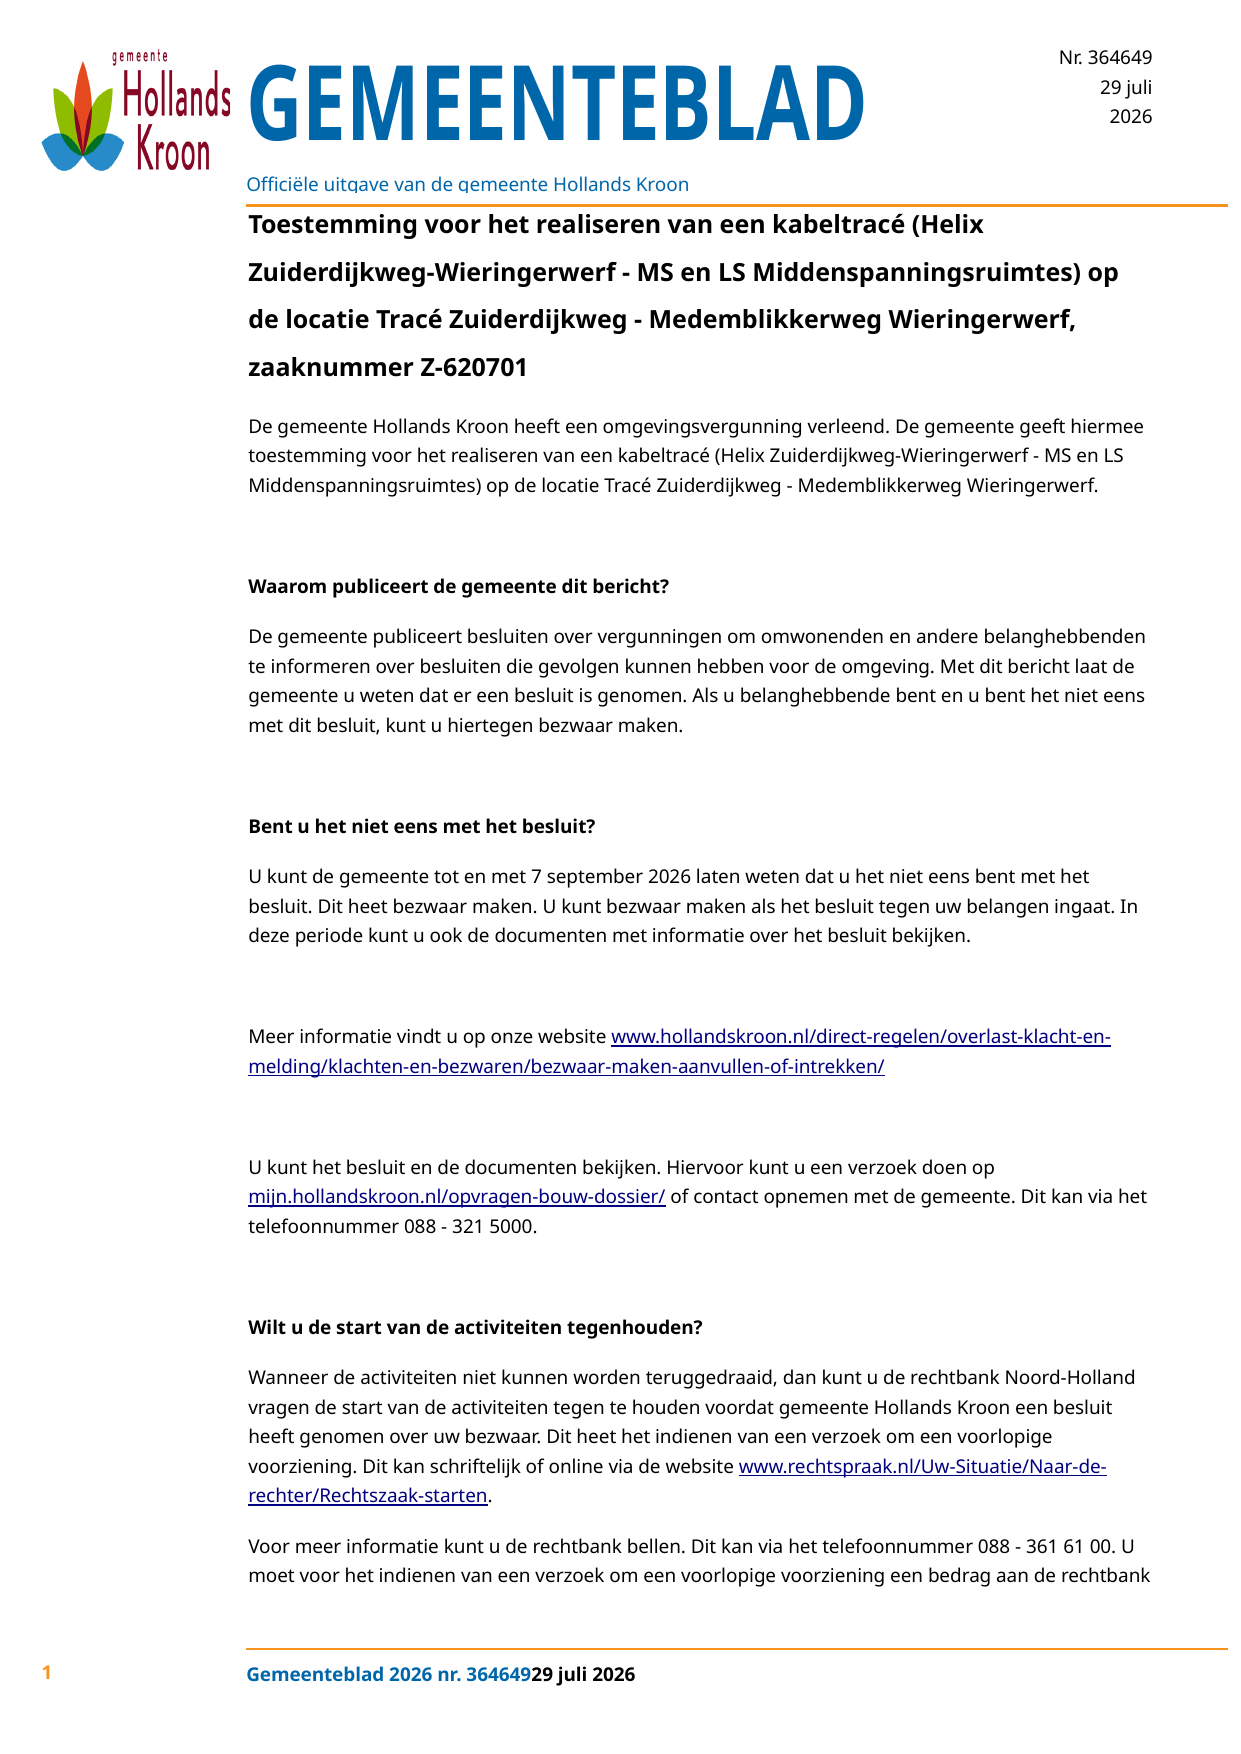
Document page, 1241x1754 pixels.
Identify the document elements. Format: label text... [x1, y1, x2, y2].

text Toestemming voor het realiseren van een kabeltracé (Helix Zuiderdijkweg-Wieringerwerf - MS en LS Middenspanningsruimtes) op de locatie Tracé Zuiderdijkweg - Medemblikkerweg Wieringerwerf, zaaknummer Z-620701 [248, 207, 1152, 384]
text Meer informatie vindt u op onze website www.hollandskroon.nl/direct-regelen/overlast-klacht-en-melding/klachten-en-bezwaren/bezwaar-maken-aanvullen-of-intrekken/ [248, 1023, 1152, 1079]
text Waarom publiceert de gemeente dit bericht? [248, 573, 1152, 599]
text U kunt de gemeente tot en met 7 september 2026 laten weten dat u het niet eens bent met het besluit. Dit heet bezwaar maken. U kunt bezwaar maken als het besluit tegen uw belangen ingaat. In deze periode kunt u ook de documenten met informatie over het besluit bekijken. [248, 863, 1152, 948]
text Wanneer de activiteiten niet kunnen worden teruggedraaid, dan kunt u de rechtbank Noord-Holland vragen de start van de activiteiten tegen te houden voordat gemeente Hollands Kroon een besluit heeft genomen over uw bezwaar. Dit heet het indienen van een verzoek om een voorlopige voorziening. Dit kan schriftelijk of online via de website www.rechtspraak.nl/Uw-Situatie/Naar-de-rechter/Rechtszaak-starten. [248, 1364, 1152, 1508]
text Bent u het niet eens met het besluit? [248, 813, 1152, 839]
picture [41, 47, 231, 172]
text De gemeente Hollands Kroon heeft een omgevingsvergunning verleend. De gemeente geeft hiermee toestemming voor het realiseren van een kabeltracé (Helix Zuiderdijkweg-Wieringerwerf - MS en LS Middenspanningsruimtes) op de locatie Tracé Zuiderdijkweg - Medemblikkerweg Wieringerwerf. [248, 413, 1152, 498]
text De gemeente publiceert besluiten over vergunningen om omwonenden en andere belanghebbenden te informeren over besluiten die gevolgen kunnen hebben voor de omgeving. Met dit bericht laat de gemeente u weten dat er een besluit is genomen. Als u belanghebbende bent en u bent het niet eens met dit besluit, kunt u hiertegen bezwaar maken. [248, 623, 1152, 738]
text Wilt u de start van de activiteiten tegenhouden? [248, 1314, 1152, 1340]
text Voor meer informatie kunt u de rechtbank bellen. Dit kan via het telefoonnummer 088 - 361 61 00. U moet voor het indienen van een verzoek om een voorlopige voorziening een bedrag aan de rechtbank [248, 1533, 1152, 1588]
text U kunt het besluit en de documenten bekijken. Hiervoor kunt u een verzoek doen op mijn.hollandskroon.nl/opvragen-bouw-dossier/ of contact opnemen met de gemeente. Dit kan via het telefoonnummer 088 - 321 5000. [248, 1154, 1152, 1239]
